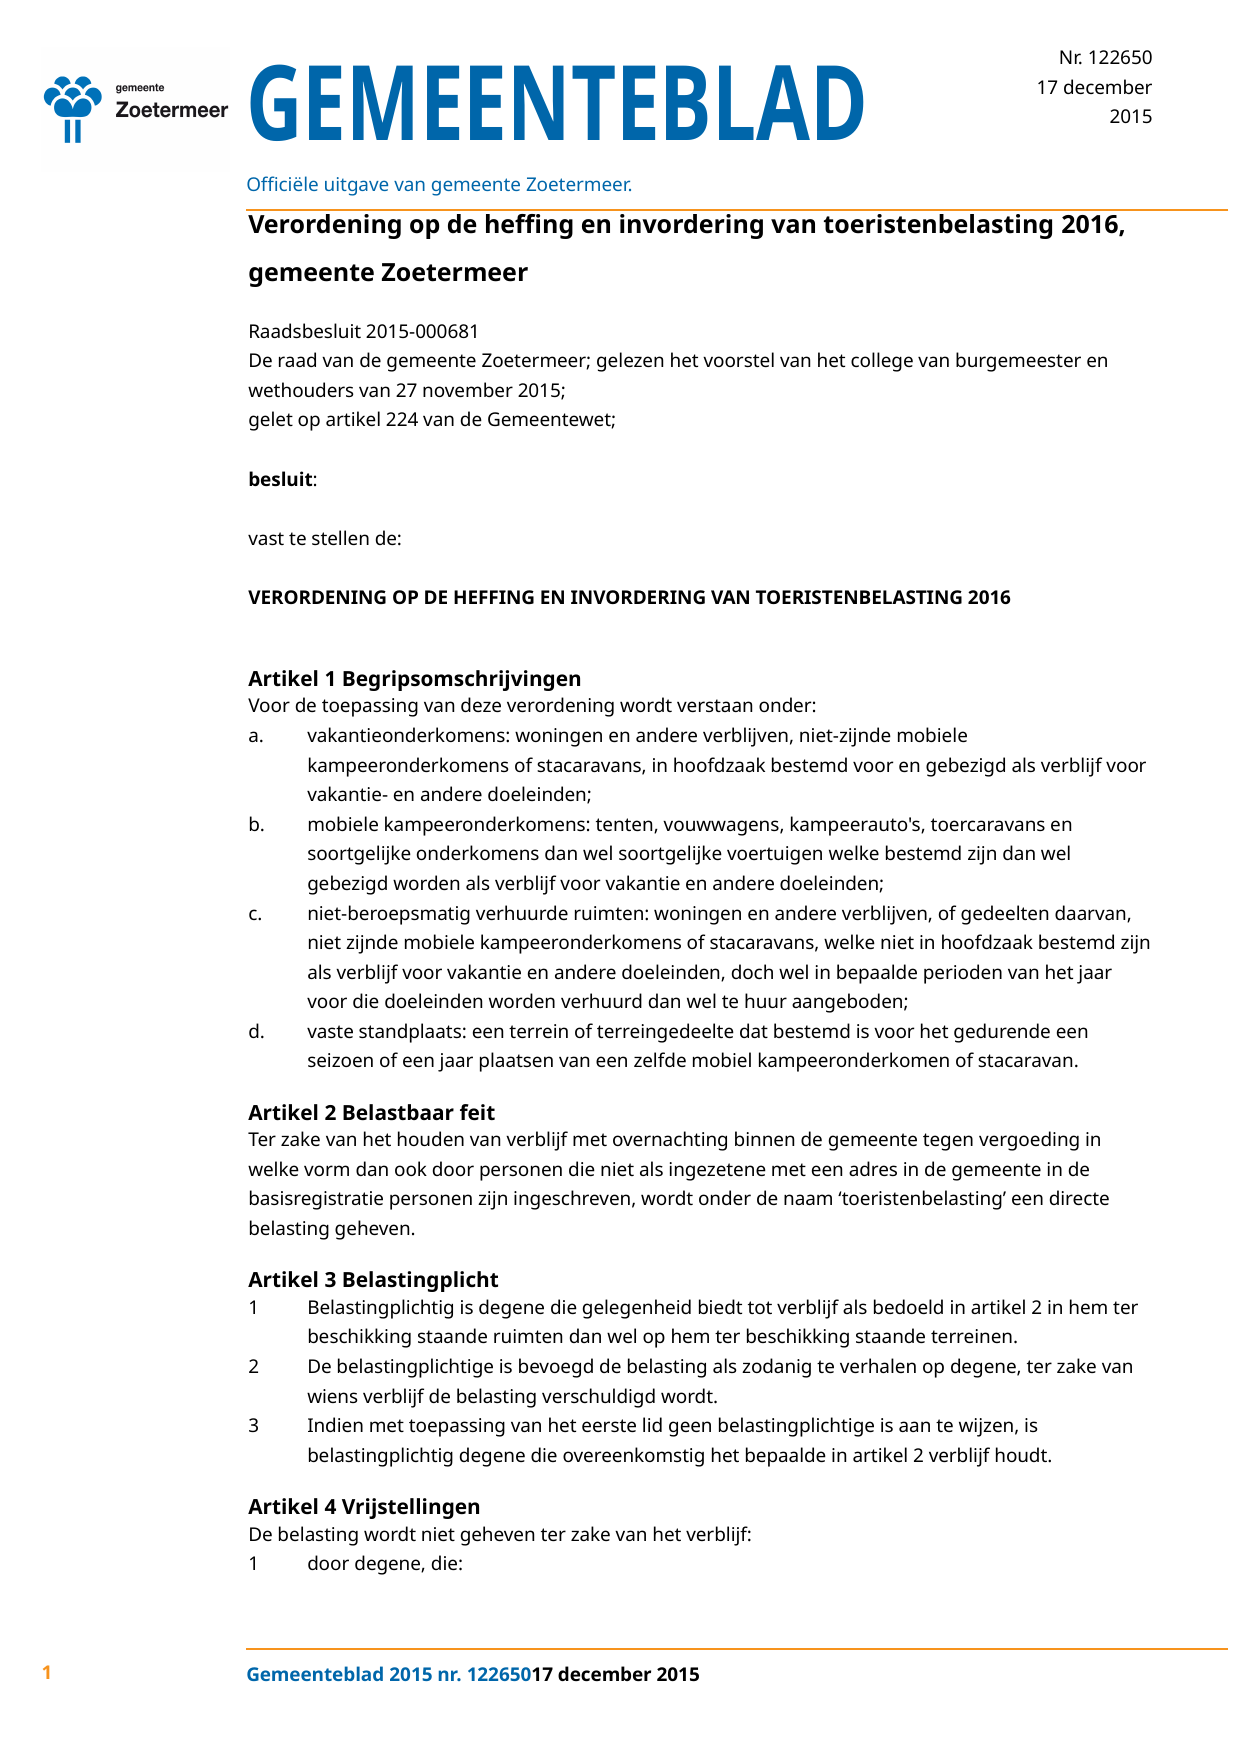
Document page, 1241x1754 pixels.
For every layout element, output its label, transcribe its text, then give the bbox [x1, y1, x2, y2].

text De raad van de gemeente Zoetermeer; gelezen het voorstel van het college van burgemeester en wethouders van 27 november 2015; [248, 347, 1152, 403]
list Indien met toepassing van het eerste lid geen belastingplichtige is aan te wijzen, is belastingplichtig degene die overeenkomstig het bepaalde in artikel 2 verblijf houdt. [248, 1412, 1152, 1468]
text Raadsbesluit 2015-000681 [248, 318, 1152, 344]
list mobiele kampeeronderkomens: tenten, vouwwagens, kampeerauto's, toercaravans en soortgelijke onderkomens dan wel soortgelijke voertuigen welke bestemd zijn dan wel gebezigd worden als verblijf voor vakantie en andere doeleinden; [248, 811, 1152, 896]
picture [41, 47, 231, 172]
list niet-beroepsmatig verhuurde ruimten: woningen en andere verblijven, of gedeelten daarvan, niet zijnde mobiele kampeeronderkomens of stacaravans, welke niet in hoofdzaak bestemd zijn als verblijf voor vakantie en andere doeleinden, doch wel in bepaalde perioden van het jaar voor die doeleinden worden verhuurd dan wel te huur aangeboden; [248, 900, 1152, 1014]
text Artikel 1 Begripsomschrijvingen [248, 664, 1152, 693]
list vaste standplaats: een terrein of terreingedeelte dat bestemd is voor het gedurende een seizoen of een jaar plaatsen van een zelfde mobiel kampeeronderkomen of stacaravan. [248, 1018, 1152, 1073]
text Artikel 4 Vrijstellingen [248, 1492, 1152, 1521]
text besluit: [248, 466, 1152, 492]
text vast te stellen de: [248, 525, 1152, 551]
list Belastingplichtig is degene die gelegenheid biedt tot verblijf als bedoeld in artikel 2 in hem ter beschikking staande ruimten dan wel op hem ter beschikking staande terreinen. [248, 1294, 1152, 1349]
text Verordening op de heffing en invordering van toeristenbelasting 2016, gemeente Zoetermeer [248, 211, 1152, 288]
text Voor de toepassing van deze verordening wordt verstaan onder: [248, 693, 1152, 718]
text Artikel 3 Belastingplicht [248, 1266, 1152, 1294]
text VERORDENING OP DE HEFFING EN INVORDERING VAN TOERISTENBELASTING 2016 [248, 584, 1152, 610]
list door degene, die: [248, 1550, 1152, 1576]
text gelet op artikel 224 van de Gemeentewet; [248, 407, 1152, 432]
list vakantieonderkomens: woningen en andere verblijven, niet-zijnde mobiele kampeeronderkomens of stacaravans, in hoofdzaak bestemd voor en gebezigd als verblijf voor vakantie- en andere doeleinden; [248, 722, 1152, 807]
text De belasting wordt niet geheven ter zake van het verblijf: [248, 1521, 1152, 1547]
text Ter zake van het houden van verblijf met overnachting binnen de gemeente tegen vergoeding in welke vorm dan ook door personen die niet als ingezetene met een adres in de gemeente in de basisregistratie personen zijn ingeschreven, wordt onder de naam ‘toeristenbelasting’ een directe belasting geheven. [248, 1126, 1152, 1241]
text Artikel 2 Belastbaar feit [248, 1098, 1152, 1126]
list De belastingplichtige is bevoegd de belasting als zodanig te verhalen op degene, ter zake van wiens verblijf de belasting verschuldigd wordt. [248, 1353, 1152, 1408]
